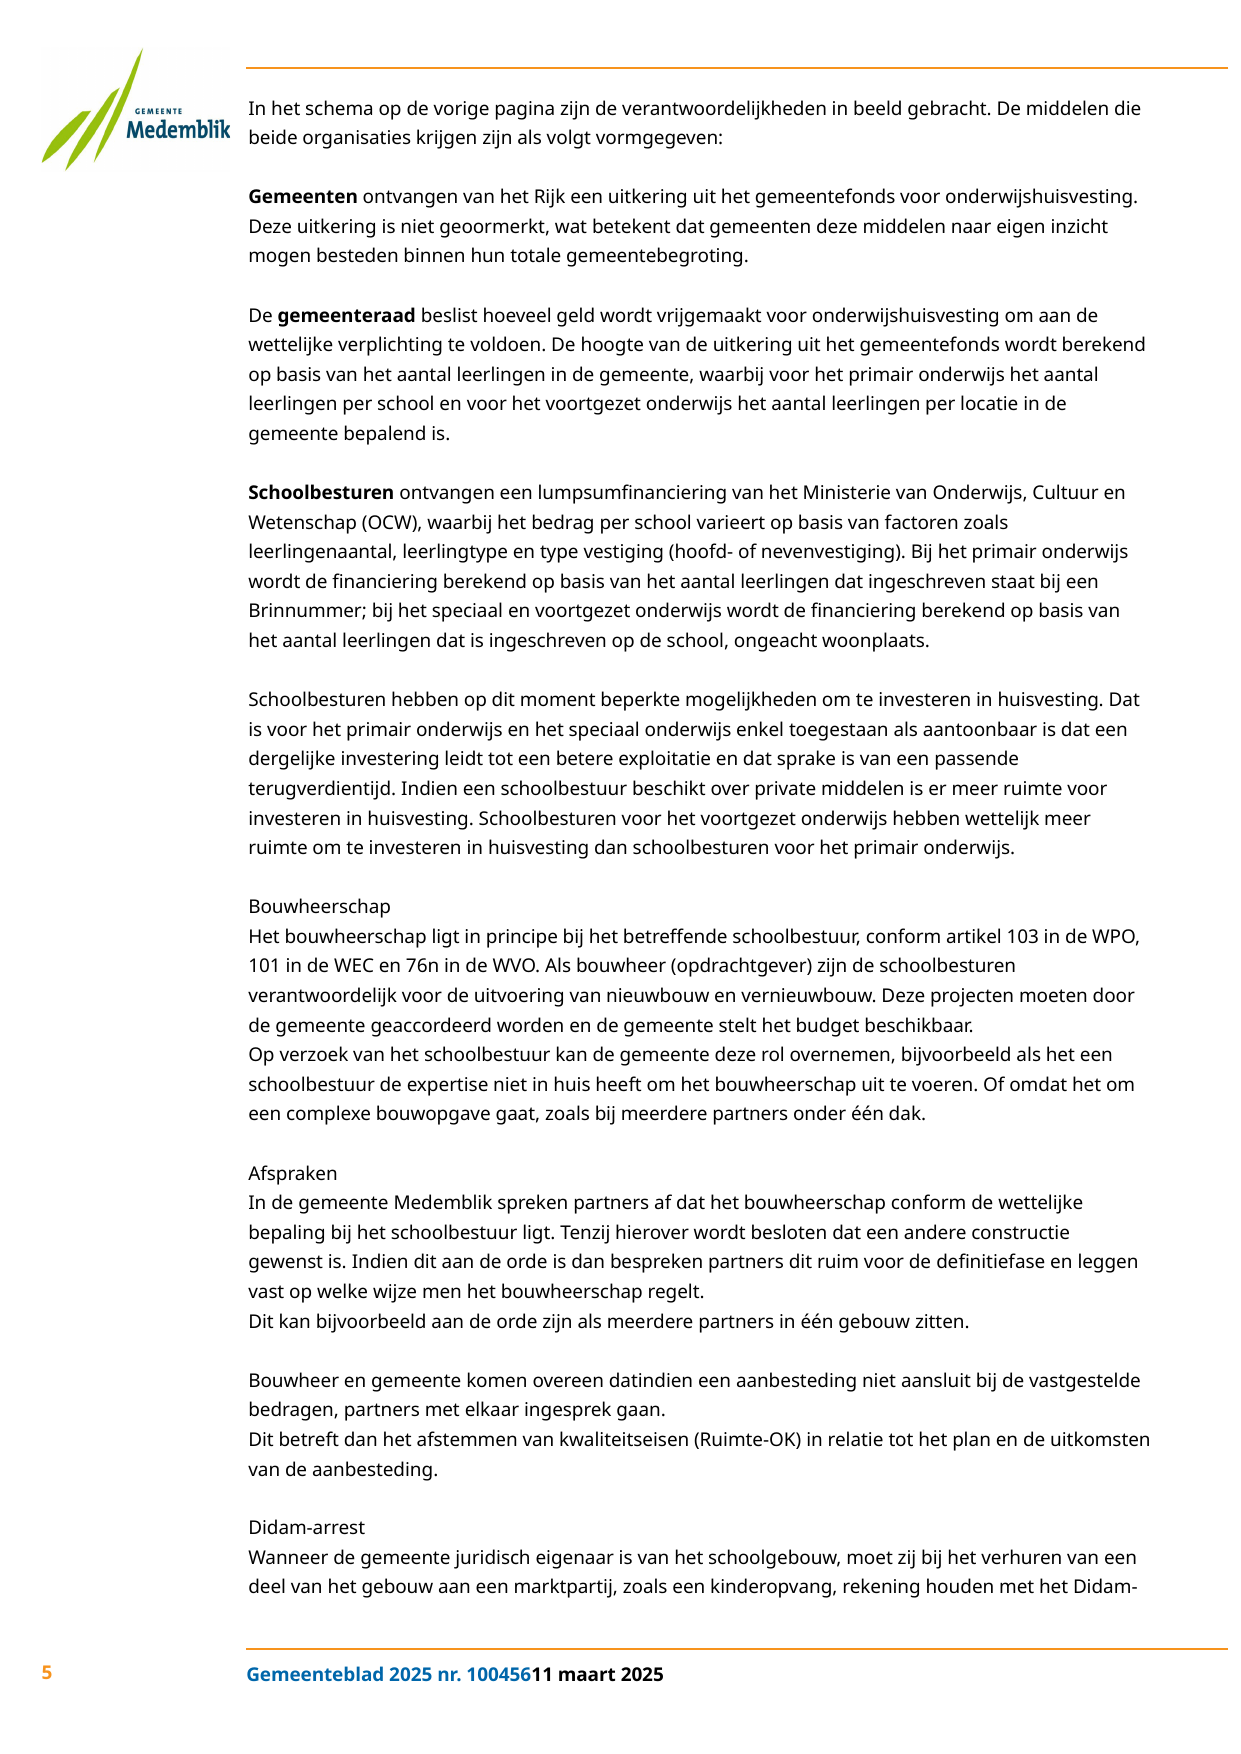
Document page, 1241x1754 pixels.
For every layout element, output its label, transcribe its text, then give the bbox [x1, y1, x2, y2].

text Op verzoek van het schoolbestuur kan de gemeente deze rol overnemen, bijvoorbeeld als het een schoolbestuur de expertise niet in huis heeft om het bouwheerschap uit te voeren. Of omdat het om een complexe bouwopgave gaat, zoals bij meerdere partners onder één dak. [248, 1041, 1152, 1126]
text Bouwheerschap [248, 893, 1152, 919]
text De gemeenteraad beslist hoeveel geld wordt vrijgemaakt voor onderwijshuisvesting om aan de wettelijke verplichting te voldoen. De hoogte van de uitkering uit het gemeentefonds wordt berekend op basis van het aantal leerlingen in de gemeente, waarbij voor het primair onderwijs het aantal leerlingen per school en voor het voortgezet onderwijs het aantal leerlingen per locatie in de gemeente bepalend is. [248, 302, 1152, 446]
text Schoolbesturen ontvangen een lumpsumfinanciering van het Ministerie van Onderwijs, Cultuur en Wetenschap (OCW), waarbij het bedrag per school varieert op basis van factoren zoals leerlingenaantal, leerlingtype en type vestiging (hoofd- of nevenvestiging). Bij het primair onderwijs wordt de financiering berekend op basis van het aantal leerlingen dat ingeschreven staat bij een Brinnummer; bij het speciaal en voortgezet onderwijs wordt de financiering berekend op basis van het aantal leerlingen dat is ingeschreven op de school, ongeacht woonplaats. [248, 479, 1152, 653]
text Didam-arrest [248, 1514, 1152, 1540]
text Het bouwheerschap ligt in principe bij het betreffende schoolbestuur, conform artikel 103 in de WPO, 101 in de WEC en 76n in de WVO. Als bouwheer (opdrachtgever) zijn de schoolbesturen verantwoordelijk voor de uitvoering van nieuwbouw en vernieuwbouw. Deze projecten moeten door de gemeente geaccordeerd worden en de gemeente stelt het budget beschikbaar. [248, 923, 1152, 1038]
text Schoolbesturen hebben op dit moment beperkte mogelijkheden om te investeren in huisvesting. Dat is voor het primair onderwijs en het speciaal onderwijs enkel toegestaan als aantoonbaar is dat een dergelijke investering leidt tot een betere exploitatie en dat sprake is van een passende terugverdientijd. Indien een schoolbestuur beschikt over private middelen is er meer ruimte voor investeren in huisvesting. Schoolbesturen voor het voortgezet onderwijs hebben wettelijk meer ruimte om te investeren in huisvesting dan schoolbesturen voor het primair onderwijs. [248, 686, 1152, 860]
text Gemeenten ontvangen van het Rijk een uitkering uit het gemeentefonds voor onderwijshuisvesting. Deze uitkering is niet geoormerkt, wat betekent dat gemeenten deze middelen naar eigen inzicht mogen besteden binnen hun totale gemeentebegroting. [248, 183, 1152, 268]
picture [41, 47, 231, 172]
text Wanneer de gemeente juridisch eigenaar is van het schoolgebouw, moet zij bij het verhuren van een deel van het gebouw aan een marktpartij, zoals een kinderopvang, rekening houden met het Didam- [248, 1544, 1152, 1599]
text In het schema op de vorige pagina zijn de verantwoordelijkheden in beeld gebracht. De middelen die beide organisaties krijgen zijn als volgt vormgegeven: [248, 95, 1152, 150]
table_header Afspraken In de gemeente Medemblik spreken partners af dat het bouwheerschap conform de wettelijke bepaling bij het schoolbestuur ligt. Tenzij hierover wordt besloten dat een andere constructie gewenst is. Indien dit aan de orde is dan bespreken partners dit ruim voor de definitiefase en leggen vast op welke wijze men het bouwheerschap regelt. Dit kan bijvoorbeeld aan de orde zijn als meerdere partners in één gebouw zitten. Bouwheer en gemeente komen overeen datindien een aanbesteding niet aansluit bij de vastgestelde bedragen, partners met elkaar ingesprek gaan. Dit betreft dan het afstemmen van kwaliteitseisen (Ruimte-OK) in relatie tot het plan en de uitkomsten van de aanbesteding. [248, 1160, 1152, 1481]
